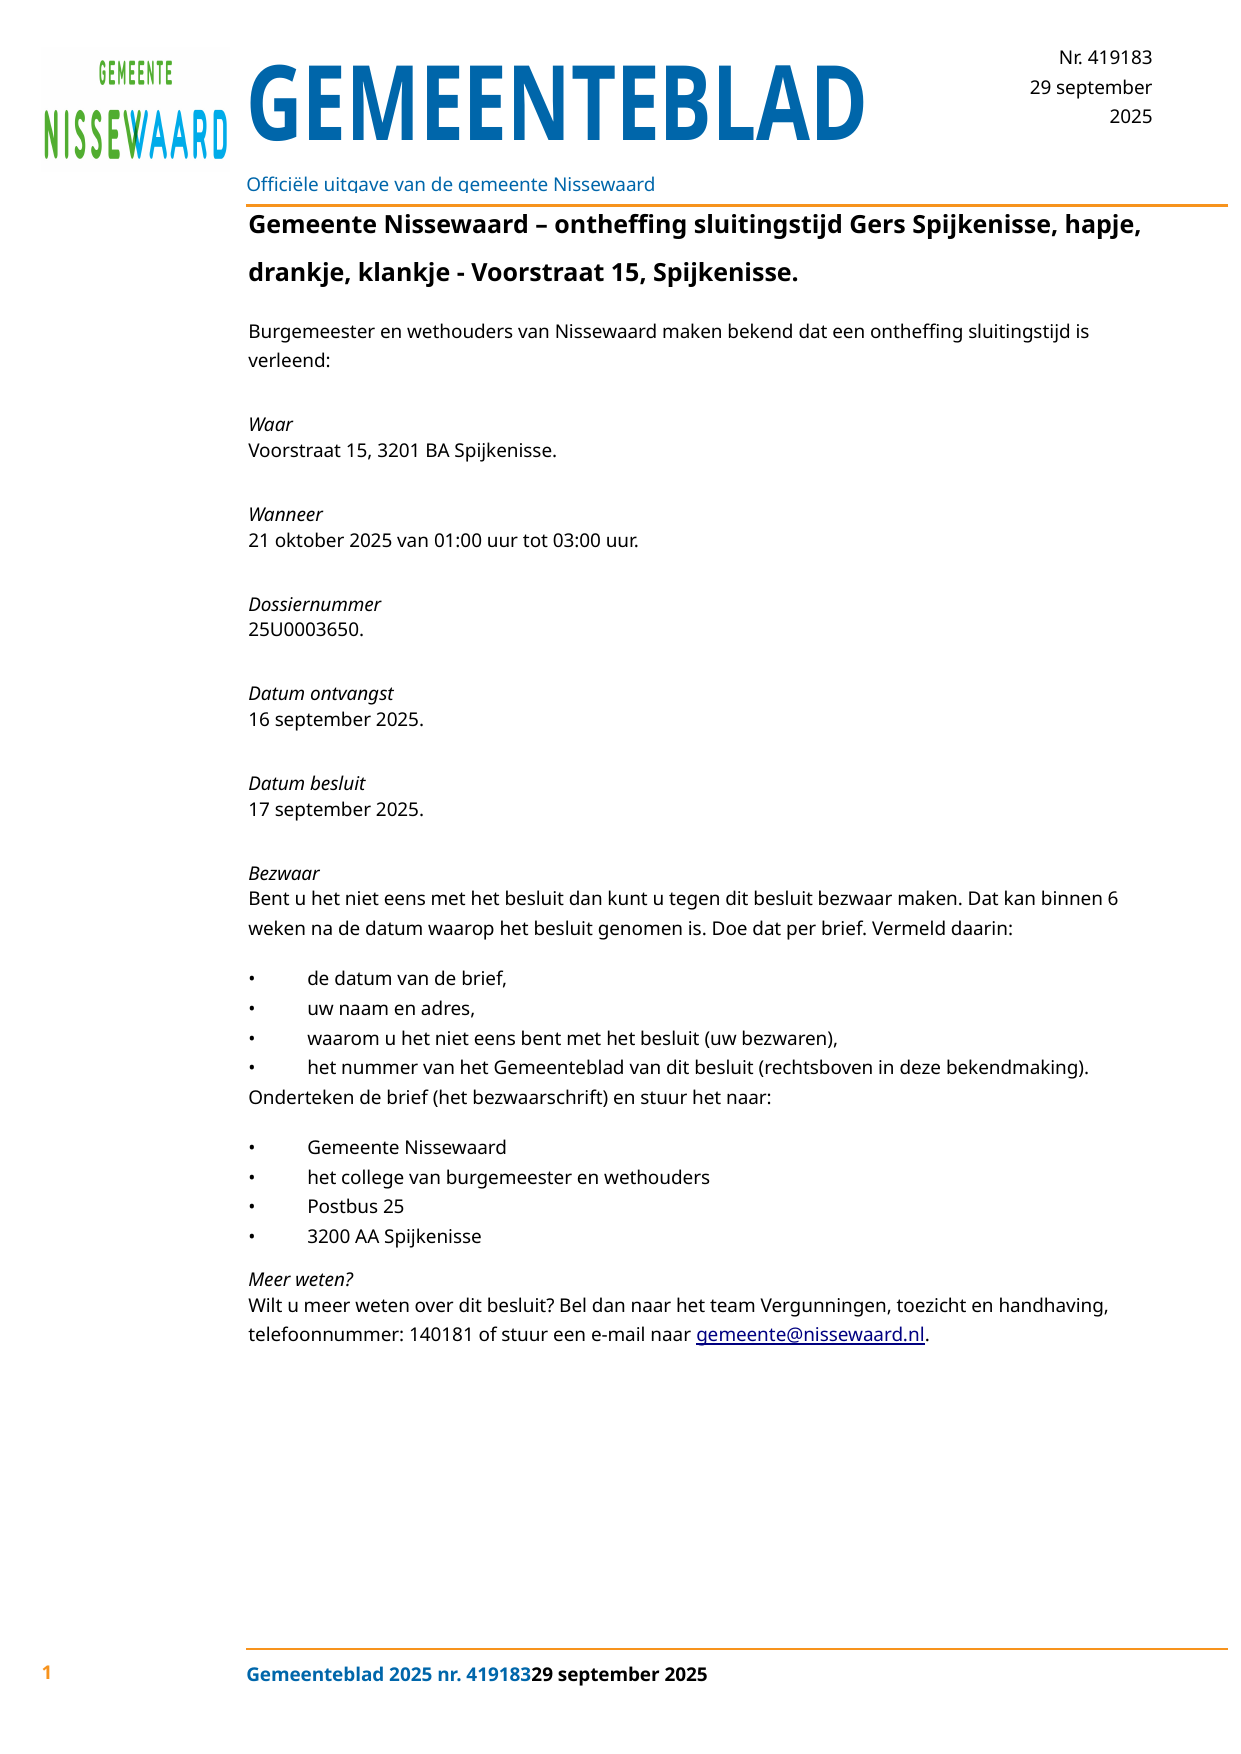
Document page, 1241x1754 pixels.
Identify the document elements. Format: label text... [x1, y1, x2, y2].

text Voorstraat 15, 3201 BA Spijkenisse. [248, 437, 1152, 463]
text 17 september 2025. [248, 796, 1152, 822]
text Waar [248, 411, 1152, 437]
text Datum besluit [248, 770, 1152, 796]
text Burgemeester en wethouders van Nissewaard maken bekend dat een ontheffing sluitingstijd is verleend: [248, 318, 1152, 373]
text Onderteken de brief (het bezwaarschrift) en stuur het naar: [248, 1084, 1152, 1110]
list waarom u het niet eens bent met het besluit (uw bezwaren), [248, 1025, 1152, 1051]
text Datum ontvangst [248, 681, 1152, 706]
text 25U0003650. [248, 617, 1152, 642]
list uw naam en adres, [248, 995, 1152, 1021]
list het college van burgemeester en wethouders [248, 1164, 1152, 1190]
list de datum van de brief, [248, 966, 1152, 991]
text 21 oktober 2025 van 01:00 uur tot 03:00 uur. [248, 527, 1152, 553]
text Meer weten? [248, 1266, 1152, 1292]
text Gemeente Nissewaard – ontheffing sluitingstijd Gers Spijkenisse, hapje, drankje, klankje - Voorstraat 15, Spijkenisse. [248, 207, 1152, 288]
list het nummer van het Gemeenteblad van dit besluit (rechtsboven in deze bekendmaking). [248, 1054, 1152, 1080]
text Bent u het niet eens met het besluit dan kunt u tegen dit besluit bezwaar maken. Dat kan binnen 6 weken na de datum waarop het besluit genomen is. Doe dat per brief. Vermeld daarin: [248, 886, 1152, 941]
list 3200 AA Spijkenisse [248, 1223, 1152, 1249]
list Gemeente Nissewaard [248, 1134, 1152, 1160]
text Bezwaar [248, 860, 1152, 886]
text 16 september 2025. [248, 706, 1152, 732]
text Wilt u meer weten over dit besluit? Bel dan naar het team Vergunningen, toezicht en handhaving, telefoonnummer: 140181 of stuur een e-mail naar gemeente@nissewaard.nl. [248, 1292, 1152, 1347]
text Dossiernummer [248, 591, 1152, 617]
text Wanneer [248, 501, 1152, 527]
list Postbus 25 [248, 1193, 1152, 1219]
picture [41, 47, 231, 172]
